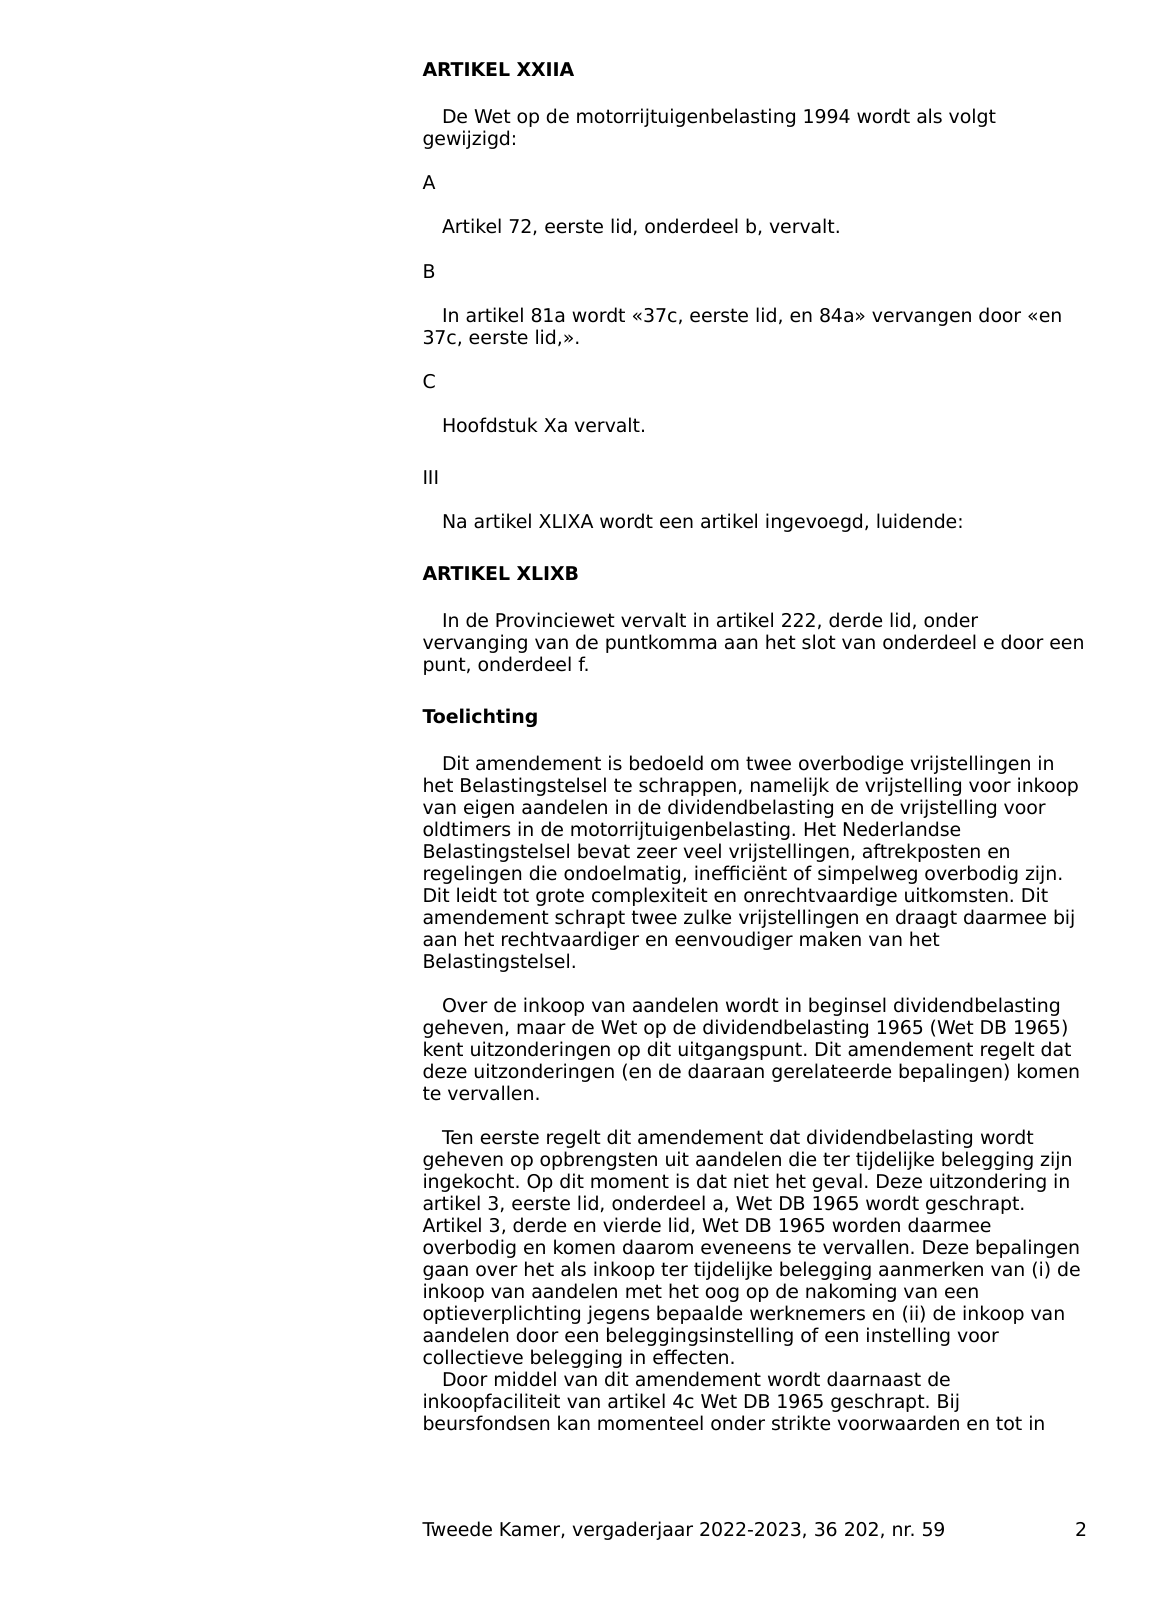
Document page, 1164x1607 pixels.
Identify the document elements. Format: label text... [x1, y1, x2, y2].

text A [422, 172, 1087, 194]
subtitle ARTIKEL XLIXB [422, 563, 1087, 585]
text Na artikel XLIXA wordt een artikel ingevoegd, luidende: [422, 511, 1087, 533]
subtitle III [422, 467, 1087, 489]
text Over de inkoop van aandelen wordt in beginsel dividendbelasting geheven, maar de Wet op de dividendbelasting 1965 (Wet DB 1965) kent uitzonderingen op dit uitgangspunt. Dit amendement regelt dat deze uitzonderingen (en de daaraan gerelateerde bepalingen) komen te vervallen. [422, 995, 1087, 1105]
text Dit amendement is bedoeld om twee overbodige vrijstellingen in het Belastingstelsel te schrappen, namelijk de vrijstelling voor inkoop van eigen aandelen in de dividendbelasting en de vrijstelling voor oldtimers in de motorrijtuigenbelasting. Het Nederlandse Belastingstelsel bevat zeer veel vrijstellingen, aftrekposten en regelingen die ondoelmatig, inefficiënt of simpelweg overbodig zijn. Dit leidt tot grote complexiteit en onrechtvaardige uitkomsten. Dit amendement schrapt twee zulke vrijstellingen en draagt daarmee bij aan het rechtvaardiger en eenvoudiger maken van het Belastingstelsel. [422, 753, 1087, 973]
text B [422, 261, 1087, 282]
text In artikel 81a wordt «37c, eerste lid, en 84a» vervangen door «en 37c, eerste lid,». [422, 305, 1087, 349]
text C [422, 371, 1087, 393]
text De Wet op de motorrijtuigenbelasting 1994 wordt als volgt gewijzigd: [422, 106, 1087, 150]
text Hoofdstuk Xa vervalt. [422, 415, 1087, 437]
text Ten eerste regelt dit amendement dat dividendbelasting wordt geheven op opbrengsten uit aandelen die ter tijdelijke belegging zijn ingekocht. Op dit moment is dat niet het geval. Deze uitzondering in artikel 3, eerste lid, onderdeel a, Wet DB 1965 wordt geschrapt. Artikel 3, derde en vierde lid, Wet DB 1965 worden daarmee overbodig en komen daarom eveneens te vervallen. Deze bepalingen gaan over het als inkoop ter tijdelijke belegging aanmerken van (i) de inkoop van aandelen met het oog op de nakoming van een optieverplichting jegens bepaalde werknemers en (ii) de inkoop van aandelen door een beleggingsinstelling of een instelling voor collectieve belegging in effecten. [422, 1127, 1087, 1369]
text Artikel 72, eerste lid, onderdeel b, vervalt. [422, 216, 1087, 238]
subtitle Toelichting [422, 706, 1087, 728]
subtitle ARTIKEL XXIIA [422, 59, 1087, 81]
text In de Provinciewet vervalt in artikel 222, derde lid, onder vervanging van de puntkomma aan het slot van onderdeel e door een punt, onderdeel f. [422, 610, 1087, 676]
text Door middel van dit amendement wordt daarnaast de inkoopfaciliteit van artikel 4c Wet DB 1965 geschrapt. Bij beursfondsen kan momenteel onder strikte voorwaarden en tot in [422, 1369, 1087, 1435]
